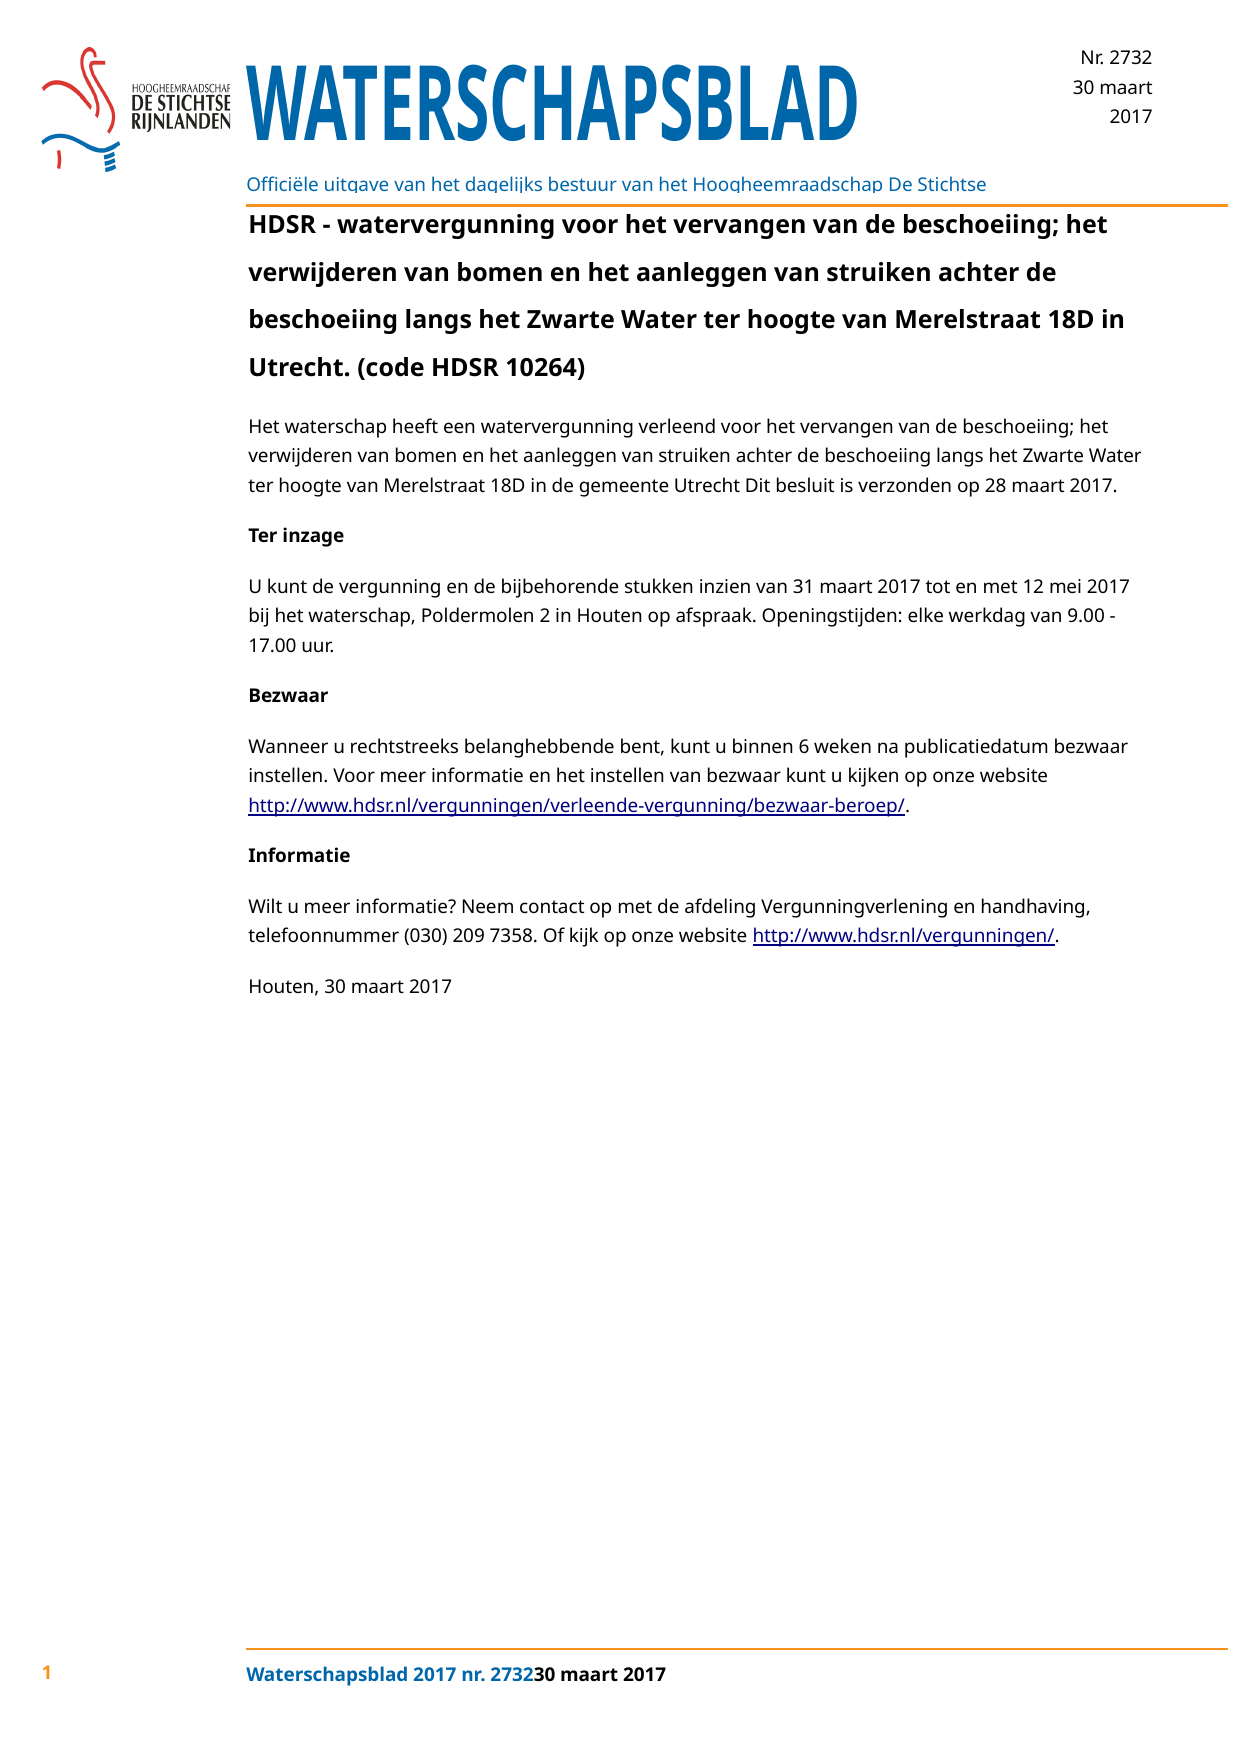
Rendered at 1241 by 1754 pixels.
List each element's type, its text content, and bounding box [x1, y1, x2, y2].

picture [41, 47, 231, 172]
text Wilt u meer informatie? Neem contact op met de afdeling Vergunningverlening en handhaving, telefoonnummer (030) 209 7358. Of kijk op onze website http://www.hdsr.nl/vergunningen/. [248, 893, 1152, 948]
text Informatie [248, 843, 1152, 868]
text Ter inzage [248, 523, 1152, 548]
text Houten, 30 maart 2017 [248, 973, 1152, 999]
text U kunt de vergunning en de bijbehorende stukken inzien van 31 maart 2017 tot en met 12 mei 2017 bij het waterschap, Poldermolen 2 in Houten op afspraak. Openingstijden: elke werkdag van 9.00 - 17.00 uur. [248, 573, 1152, 658]
text HDSR - watervergunning voor het vervangen van de beschoeiing; het verwijderen van bomen en het aanleggen van struiken achter de beschoeiing langs het Zwarte Water ter hoogte van Merelstraat 18D in Utrecht. (code HDSR 10264) [248, 207, 1152, 384]
text Wanneer u rechtstreeks belanghebbende bent, kunt u binnen 6 weken na publicatiedatum bezwaar instellen. Voor meer informatie en het instellen van bezwaar kunt u kijken op onze website http://www.hdsr.nl/vergunningen/verleende-vergunning/bezwaar-beroep/. [248, 733, 1152, 818]
text Bezwaar [248, 683, 1152, 708]
text Het waterschap heeft een watervergunning verleend voor het vervangen van de beschoeiing; het verwijderen van bomen en het aanleggen van struiken achter de beschoeiing langs het Zwarte Water ter hoogte van Merelstraat 18D in de gemeente Utrecht Dit besluit is verzonden op 28 maart 2017. [248, 413, 1152, 498]
